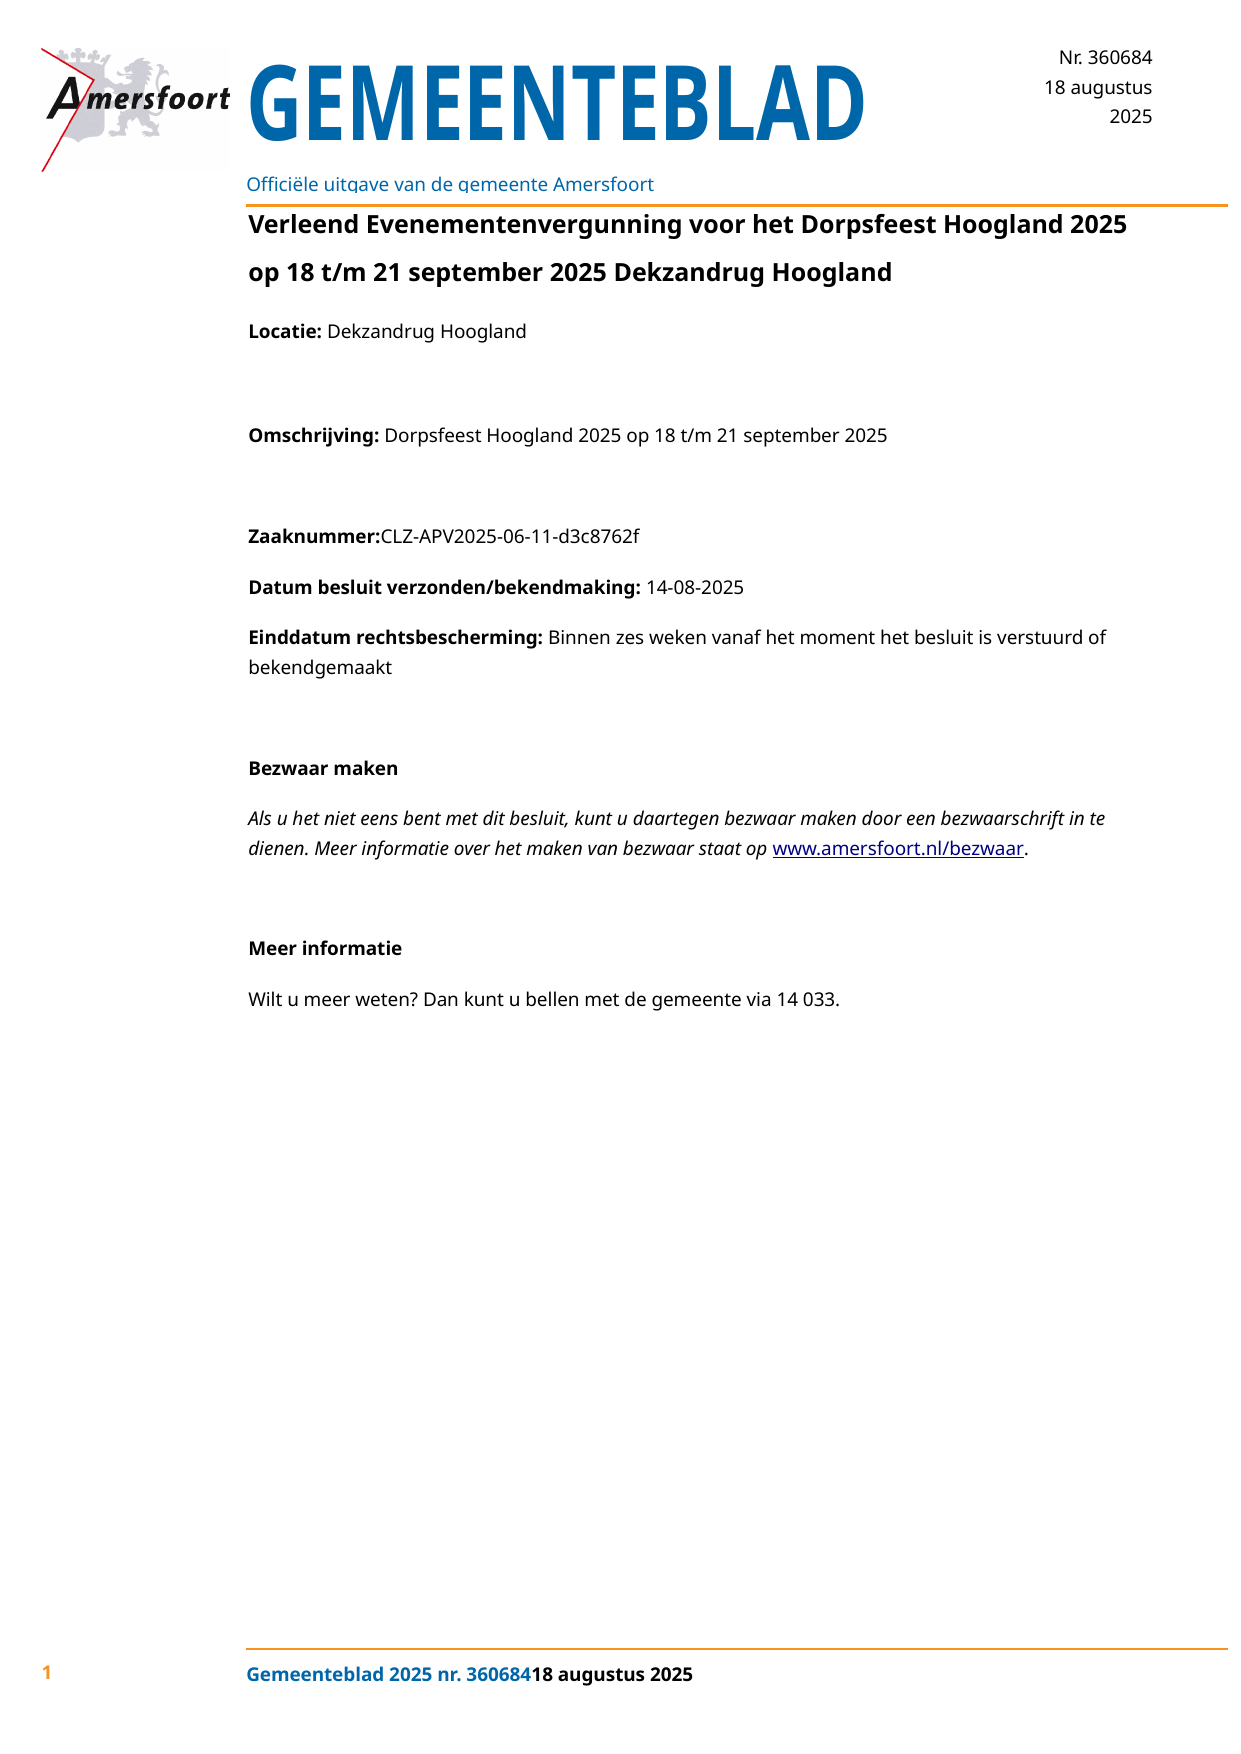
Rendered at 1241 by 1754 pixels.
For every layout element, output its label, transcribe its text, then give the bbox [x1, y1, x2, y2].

text Datum besluit verzonden/bekendmaking: 14-08-2025 [248, 574, 1152, 600]
text Wilt u meer weten? Dan kunt u bellen met de gemeente via 14 033. [248, 986, 1152, 1012]
text Verleend Evenementenvergunning voor het Dorpsfeest Hoogland 2025 op 18 t/m 21 september 2025 Dekzandrug Hoogland [248, 207, 1152, 288]
text Als u het niet eens bent met dit besluit, kunt u daartegen bezwaar maken door een bezwaarschrift in te dienen. Meer informatie over het maken van bezwaar staat op www.amersfoort.nl/bezwaar. [248, 805, 1152, 861]
text Zaaknummer:CLZ-APV2025-06-11-d3c8762f [248, 523, 1152, 549]
text ﻿Omschrijving: Dorpsfeest Hoogland 2025 op 18 t/m 21 september 2025 [248, 419, 1152, 448]
text Meer informatie [248, 936, 1152, 961]
text Bezwaar maken [248, 755, 1152, 781]
text Einddatum rechtsbescherming: Binnen zes weken vanaf het moment het besluit is verstuurd of bekendgemaakt [248, 624, 1152, 680]
picture [41, 47, 231, 172]
text Locatie: Dekzandrug Hoogland [248, 318, 1152, 344]
